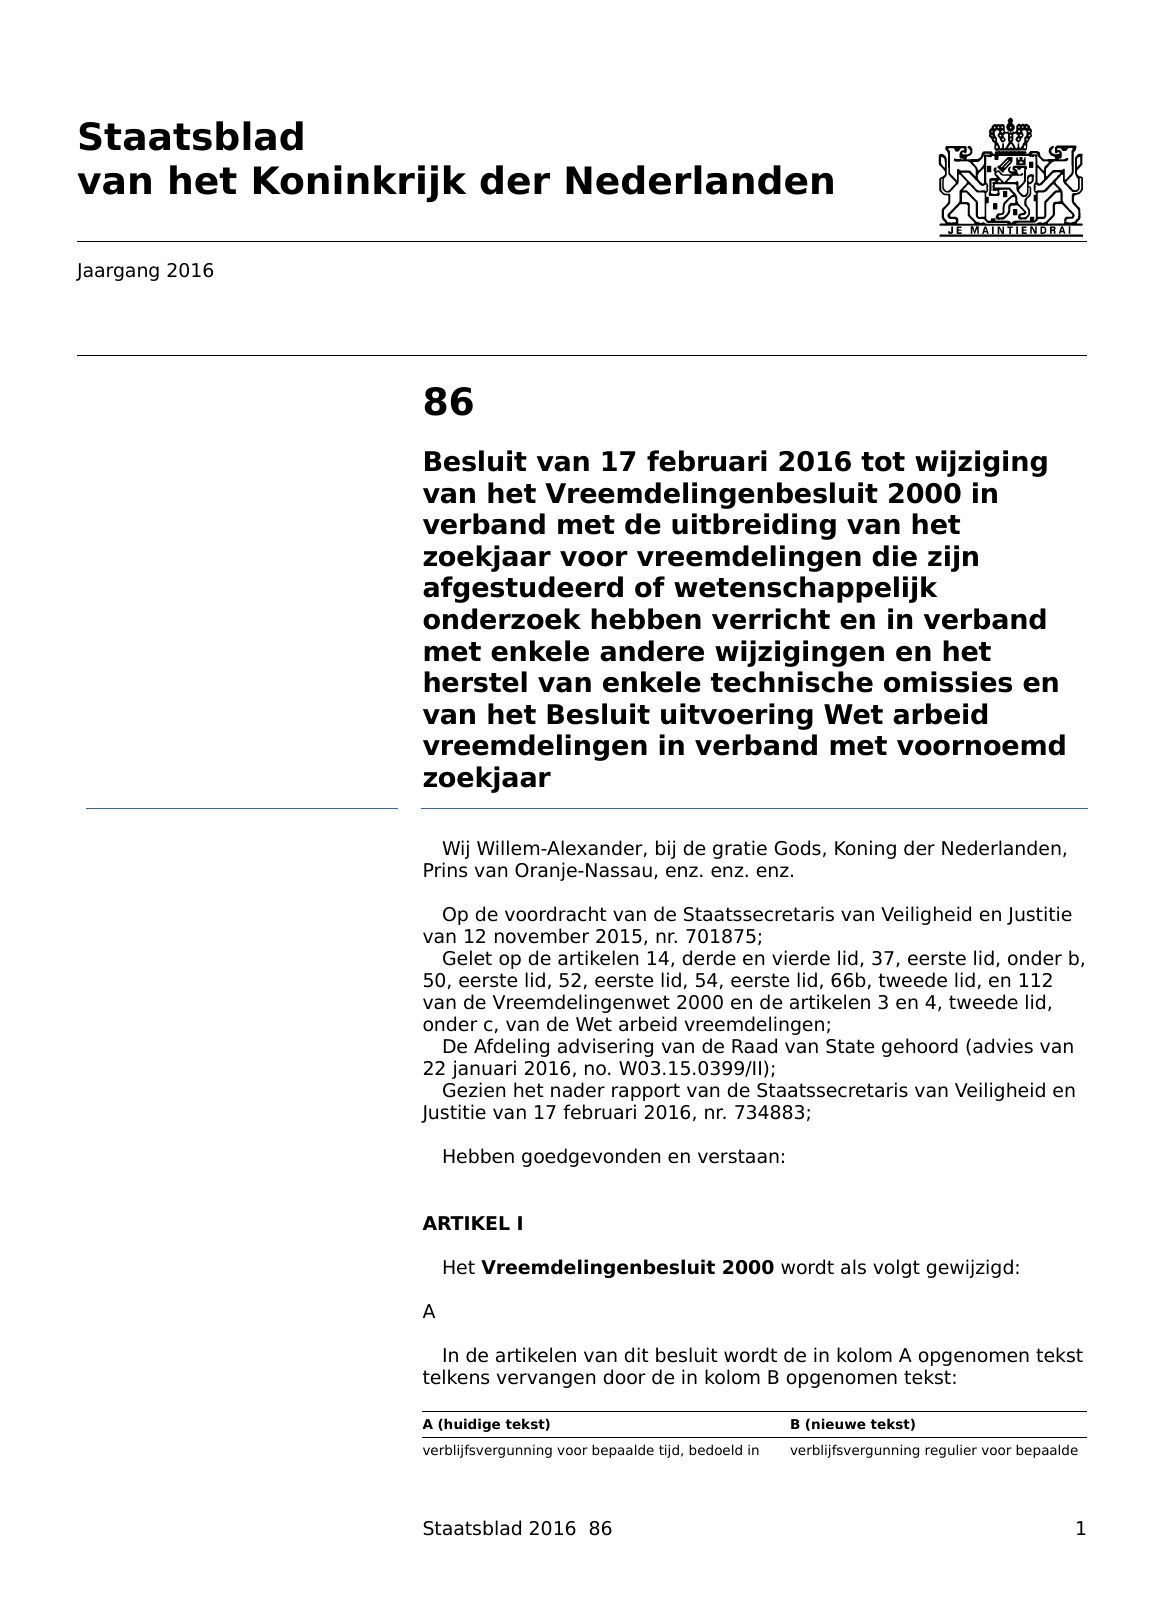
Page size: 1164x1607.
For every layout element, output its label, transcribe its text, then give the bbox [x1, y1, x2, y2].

table_header Staatsblad van het Koninkrijk der Nederlanden [77, 100, 886, 241]
text Besluit van 17 februari 2016 tot wijziging van het Vreemdelingenbesluit 2000 in verband met de uitbreiding van het zoekjaar voor vreemdelingen die zijn afgestudeerd of wetenschappelijk onderzoek hebben verricht en in verband met enkele andere wijzigingen en het herstel van enkele technische omissies en van het Besluit uitvoering Wet arbeid vreemdelingen in verband met voornoemd zoekjaar [422, 447, 1087, 794]
table_header B (nieuwe tekst) [784, 1412, 1087, 1437]
subtitle ARTIKEL I [422, 1213, 1087, 1234]
table_header A (huidige tekst) [422, 1412, 784, 1437]
table_cell verblijfsvergunning voor bepaalde tijd, bedoeld in [422, 1438, 784, 1458]
text De Afdeling advisering van de Raad van State gehoord (advies van 22 januari 2016, no. W03.15.0399/II); [422, 1036, 1087, 1080]
table_cell Jaargang 2016 [77, 242, 1087, 355]
text Gezien het nader rapport van de Staatssecretaris van Veiligheid en Justitie van 17 februari 2016, nr. 734883; [422, 1080, 1087, 1124]
picture [936, 115, 1087, 240]
table_cell verblijfsvergunning regulier voor bepaalde [784, 1438, 1087, 1458]
text Het Vreemdelingenbesluit 2000 wordt als volgt gewijzigd: [422, 1257, 1087, 1279]
text Wij Willem-Alexander, bij de gratie Gods, Koning der Nederlanden, Prins van Oranje-Nassau, enz. enz. enz. [422, 838, 1087, 882]
text Gelet op de artikelen 14, derde en vierde lid, 37, eerste lid, onder b, 50, eerste lid, 52, eerste lid, 54, eerste lid, 66b, tweede lid, en 112 van de Vreemdelingenwet 2000 en de artikelen 3 en 4, tweede lid, onder c, van de Wet arbeid vreemdelingen; [422, 948, 1087, 1036]
subtitle 86 [422, 381, 1087, 424]
text In de artikelen van dit besluit wordt de in kolom A opgenomen tekst telkens vervangen door de in kolom B opgenomen tekst: [422, 1345, 1087, 1389]
table_header [886, 100, 1087, 241]
text Hebben goedgevonden en verstaan: [422, 1146, 1087, 1168]
text A [422, 1301, 1087, 1323]
text Op de voordracht van de Staatssecretaris van Veiligheid en Justitie van 12 november 2015, nr. 701875; [422, 904, 1087, 948]
